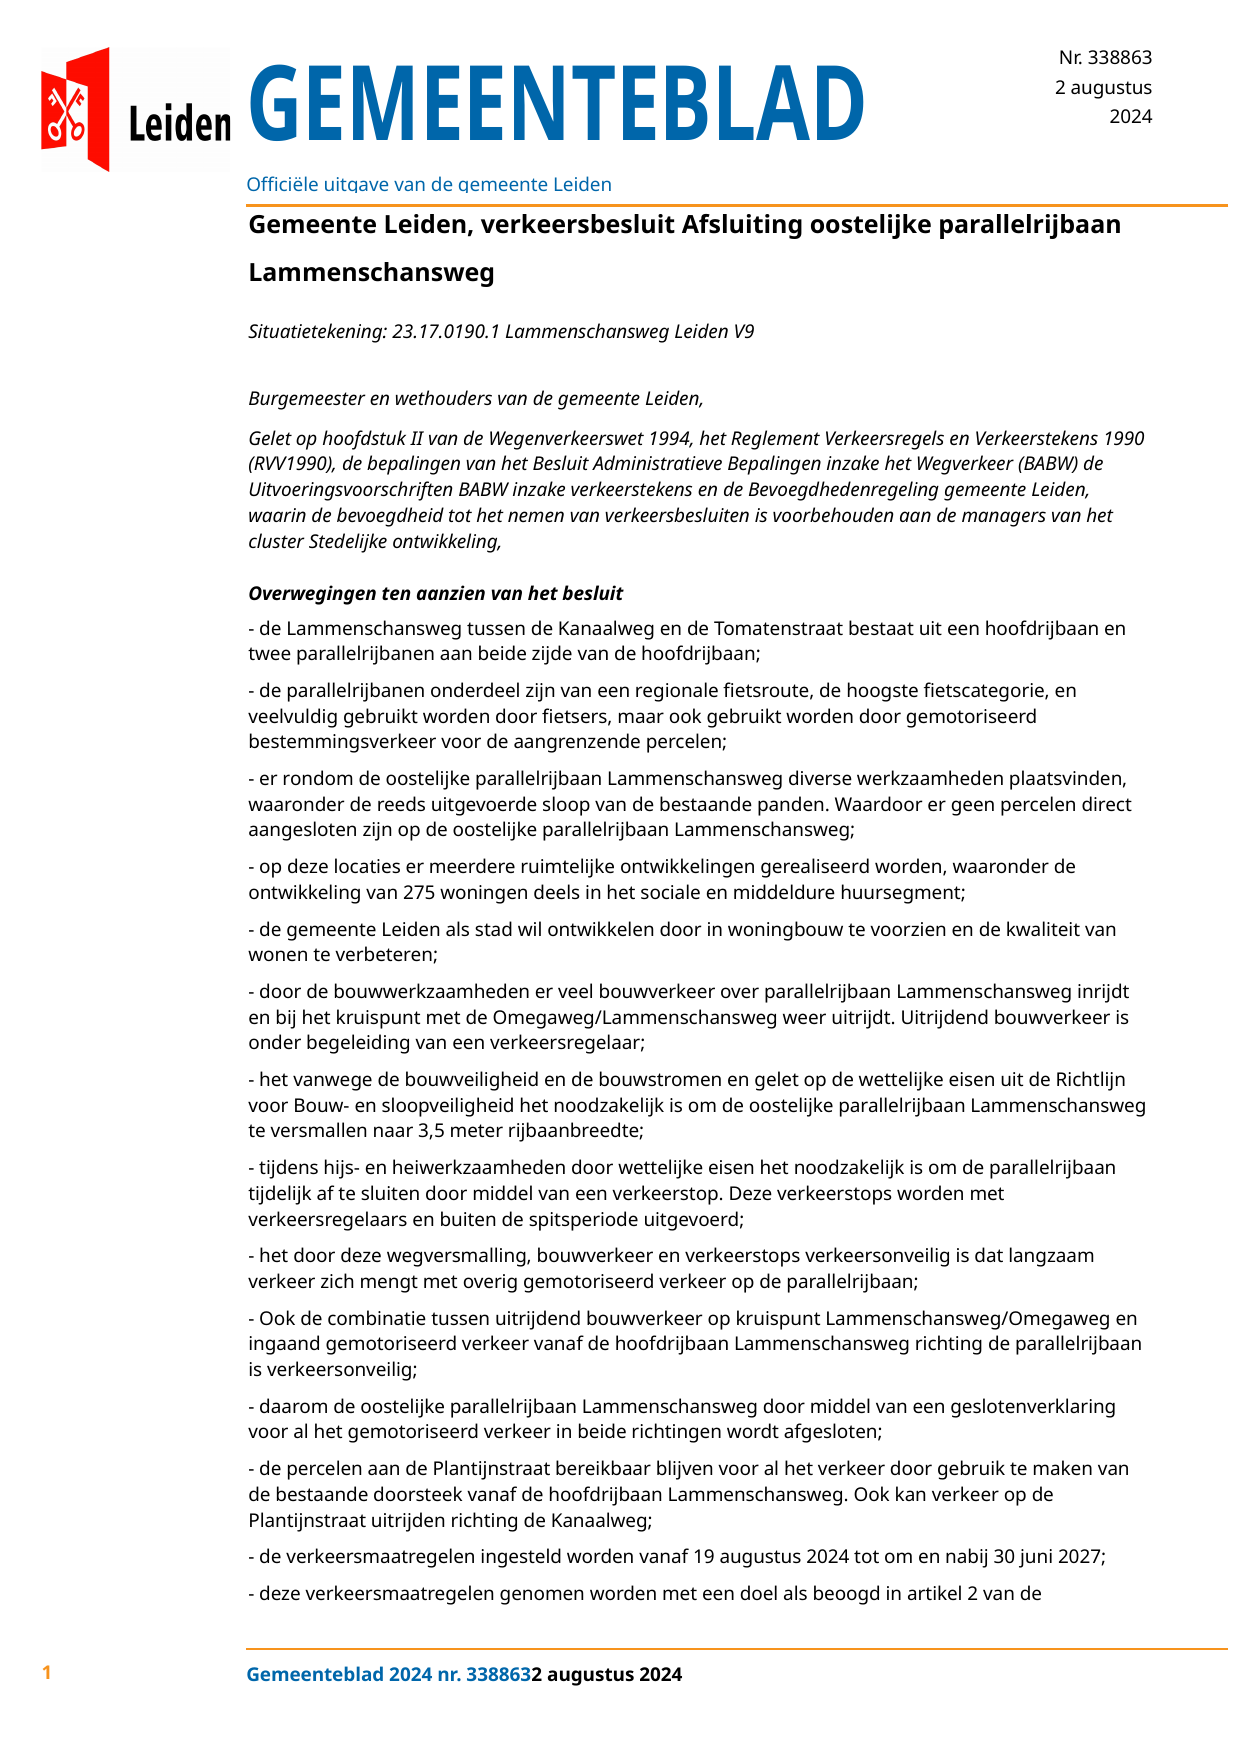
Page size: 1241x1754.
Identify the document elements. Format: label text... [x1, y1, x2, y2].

text - Ook de combinatie tussen uitrijdend bouwverkeer op kruispunt Lammenschansweg/Omegaweg en ingaand gemotoriseerd verkeer vanaf de hoofdrijbaan Lammenschansweg richting de parallelrijbaan is verkeersonveilig; [248, 1305, 1152, 1382]
text - deze verkeersmaatregelen genomen worden met een doel als beoogd in artikel 2 van de [248, 1580, 1152, 1606]
text - de gemeente Leiden als stad wil ontwikkelen door in woningbouw te voorzien en de kwaliteit van wonen te verbeteren; [248, 916, 1152, 967]
text - het door deze wegversmalling, bouwverkeer en verkeerstops verkeersonveilig is dat langzaam verkeer zich mengt met overig gemotoriseerd verkeer op de parallelrijbaan; [248, 1242, 1152, 1294]
text - de Lammenschansweg tussen de Kanaalweg en de Tomatenstraat bestaat uit een hoofdrijbaan en twee parallelrijbanen aan beide zijde van de hoofdrijbaan; [248, 615, 1152, 666]
text Burgemeester en wethouders van de gemeente Leiden, [248, 386, 1152, 411]
text - de parallelrijbanen onderdeel zijn van een regionale fietsroute, de hoogste fietscategorie, en veelvuldig gebruikt worden door fietsers, maar ook gebruikt worden door gemotoriseerd bestemmingsverkeer voor de aangrenzende percelen; [248, 677, 1152, 754]
text - door de bouwwerkzaamheden er veel bouwverkeer over parallelrijbaan Lammenschansweg inrijdt en bij het kruispunt met de Omegaweg/Lammenschansweg weer uitrijdt. Uitrijdend bouwverkeer is onder begeleiding van een verkeersregelaar; [248, 978, 1152, 1055]
text - er rondom de oostelijke parallelrijbaan Lammenschansweg diverse werkzaamheden plaatsvinden, waaronder de reeds uitgevoerde sloop van de bestaande panden. Waardoor er geen percelen direct aangesloten zijn op de oostelijke parallelrijbaan Lammenschansweg; [248, 765, 1152, 842]
text Overwegingen ten aanzien van het besluit [248, 581, 1152, 606]
text - de verkeersmaatregelen ingesteld worden vanaf 19 augustus 2024 tot om en nabij 30 juni 2027; [248, 1543, 1152, 1569]
text - het vanwege de bouwveiligheid en de bouwstromen en gelet op de wettelijke eisen uit de Richtlijn voor Bouw- en sloopveiligheid het noodzakelijk is om de oostelijke parallelrijbaan Lammenschansweg te versmallen naar 3,5 meter rijbaanbreedte; [248, 1066, 1152, 1143]
text Situatietekening: 23.17.0190.1 Lammenschansweg Leiden V9 [248, 318, 1152, 344]
text - de percelen aan de Plantijnstraat bereikbaar blijven voor al het verkeer door gebruik te maken van de bestaande doorsteek vanaf de hoofdrijbaan Lammenschansweg. Ook kan verkeer op de Plantijnstraat uitrijden richting de Kanaalweg; [248, 1455, 1152, 1533]
text Gelet op hoofdstuk II van de Wegenverkeerswet 1994, het Reglement Verkeersregels en Verkeerstekens 1990 (RVV1990), de bepalingen van het Besluit Administratieve Bepalingen inzake het Wegverkeer (BABW) de Uitvoeringsvoorschriften BABW inzake verkeerstekens en de Bevoegdhedenregeling gemeente Leiden, waarin de bevoegdheid tot het nemen van verkeersbesluiten is voorbehouden aan de managers van het cluster Stedelijke ontwikkeling, [248, 425, 1152, 553]
text - daarom de oostelijke parallelrijbaan Lammenschansweg door middel van een geslotenverklaring voor al het gemotoriseerd verkeer in beide richtingen wordt afgesloten; [248, 1393, 1152, 1444]
picture [41, 47, 231, 172]
text - op deze locaties er meerdere ruimtelijke ontwikkelingen gerealiseerd worden, waaronder de ontwikkeling van 275 woningen deels in het sociale en middeldure huursegment; [248, 853, 1152, 905]
text Gemeente Leiden, verkeersbesluit Afsluiting oostelijke parallelrijbaan Lammenschansweg [248, 207, 1152, 288]
text - tijdens hijs- en heiwerkzaamheden door wettelijke eisen het noodzakelijk is om de parallelrijbaan tijdelijk af te sluiten door middel van een verkeerstop. Deze verkeerstops worden met verkeersregelaars en buiten de spitsperiode uitgevoerd; [248, 1154, 1152, 1232]
